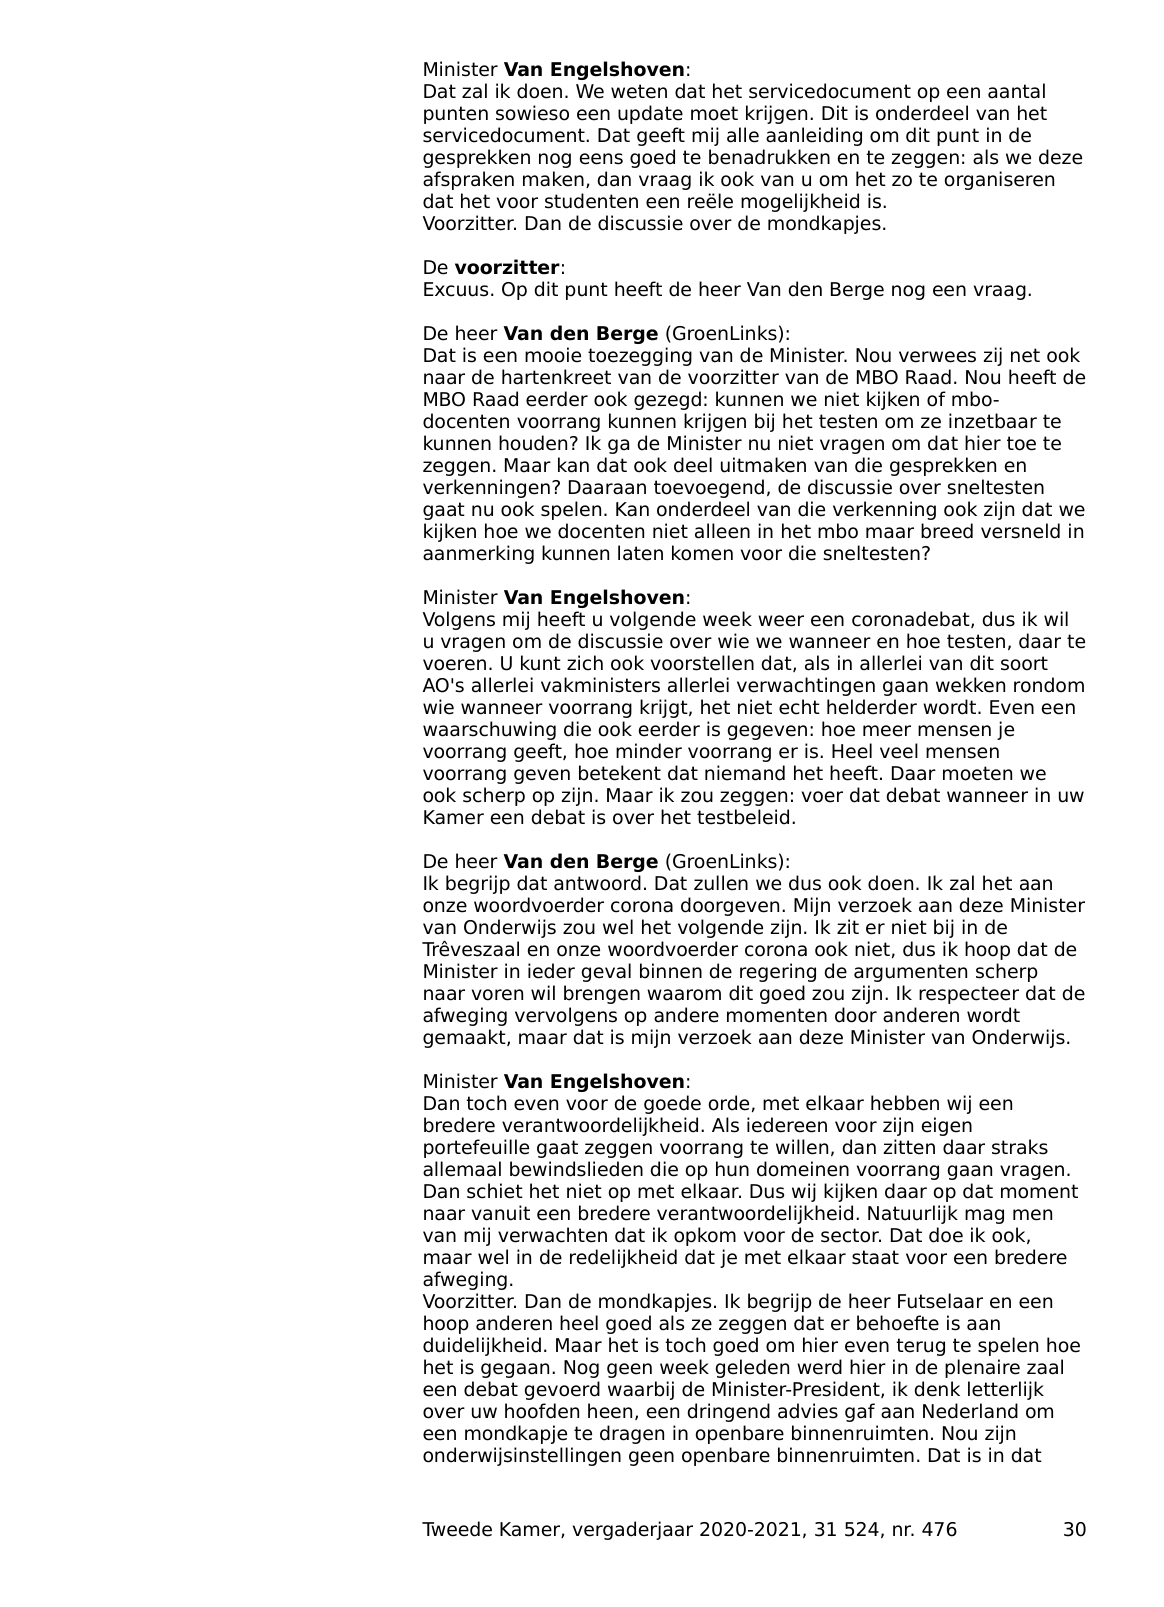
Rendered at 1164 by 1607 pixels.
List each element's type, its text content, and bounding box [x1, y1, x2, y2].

text Voorzitter. Dan de discussie over de mondkapjes. [422, 213, 1087, 235]
text Dat is een mooie toezegging van de Minister. Nou verwees zij net ook naar de hartenkreet van de voorzitter van de MBO Raad. Nou heeft de MBO Raad eerder ook gezegd: kunnen we niet kijken of mbo-docenten voorrang kunnen krijgen bij het testen om ze inzetbaar te kunnen houden? Ik ga de Minister nu niet vragen om dat hier toe te zeggen. Maar kan dat ook deel uitmaken van die gesprekken en verkenningen? Daaraan toevoegend, de discussie over sneltesten gaat nu ook spelen. Kan onderdeel van die verkenning ook zijn dat we kijken hoe we docenten niet alleen in het mbo maar breed versneld in aanmerking kunnen laten komen voor die sneltesten? [422, 345, 1087, 565]
text Dan toch even voor de goede orde, met elkaar hebben wij een bredere verantwoordelijkheid. Als iedereen voor zijn eigen portefeuille gaat zeggen voorrang te willen, dan zitten daar straks allemaal bewindslieden die op hun domeinen voorrang gaan vragen. Dan schiet het niet op met elkaar. Dus wij kijken daar op dat moment naar vanuit een bredere verantwoordelijkheid. Natuurlijk mag men van mij verwachten dat ik opkom voor de sector. Dat doe ik ook, maar wel in de redelijkheid dat je met elkaar staat voor een bredere afweging. [422, 1093, 1087, 1291]
text Minister Van Engelshoven: [422, 587, 1087, 609]
text Minister Van Engelshoven: [422, 1071, 1087, 1093]
text Ik begrijp dat antwoord. Dat zullen we dus ook doen. Ik zal het aan onze woordvoerder corona doorgeven. Mijn verzoek aan deze Minister van Onderwijs zou wel het volgende zijn. Ik zit er niet bij in de Trêveszaal en onze woordvoerder corona ook niet, dus ik hoop dat de Minister in ieder geval binnen de regering de argumenten scherp naar voren wil brengen waarom dit goed zou zijn. Ik respecteer dat de afweging vervolgens op andere momenten door anderen wordt gemaakt, maar dat is mijn verzoek aan deze Minister van Onderwijs. [422, 873, 1087, 1049]
text De voorzitter: [422, 257, 1087, 279]
text De heer Van den Berge (GroenLinks): [422, 851, 1087, 873]
text Volgens mij heeft u volgende week weer een coronadebat, dus ik wil u vragen om de discussie over wie we wanneer en hoe testen, daar te voeren. U kunt zich ook voorstellen dat, als in allerlei van dit soort AO's allerlei vakministers allerlei verwachtingen gaan wekken rondom wie wanneer voorrang krijgt, het niet echt helderder wordt. Even een waarschuwing die ook eerder is gegeven: hoe meer mensen je voorrang geeft, hoe minder voorrang er is. Heel veel mensen voorrang geven betekent dat niemand het heeft. Daar moeten we ook scherp op zijn. Maar ik zou zeggen: voer dat debat wanneer in uw Kamer een debat is over het testbeleid. [422, 609, 1087, 829]
text Dat zal ik doen. We weten dat het servicedocument op een aantal punten sowieso een update moet krijgen. Dit is onderdeel van het servicedocument. Dat geeft mij alle aanleiding om dit punt in de gesprekken nog eens goed te benadrukken en te zeggen: als we deze afspraken maken, dan vraag ik ook van u om het zo te organiseren dat het voor studenten een reële mogelijkheid is. [422, 81, 1087, 213]
text Minister Van Engelshoven: [422, 59, 1087, 81]
text De heer Van den Berge (GroenLinks): [422, 323, 1087, 345]
text Voorzitter. Dan de mondkapjes. Ik begrijp de heer Futselaar en een hoop anderen heel goed als ze zeggen dat er behoefte is aan duidelijkheid. Maar het is toch goed om hier even terug te spelen hoe het is gegaan. Nog geen week geleden werd hier in de plenaire zaal een debat gevoerd waarbij de Minister-President, ik denk letterlijk over uw hoofden heen, een dringend advies gaf aan Nederland om een mondkapje te dragen in openbare binnenruimten. Nou zijn onderwijsinstellingen geen openbare binnenruimten. Dat is in dat [422, 1291, 1087, 1467]
text Excuus. Op dit punt heeft de heer Van den Berge nog een vraag. [422, 279, 1087, 301]
